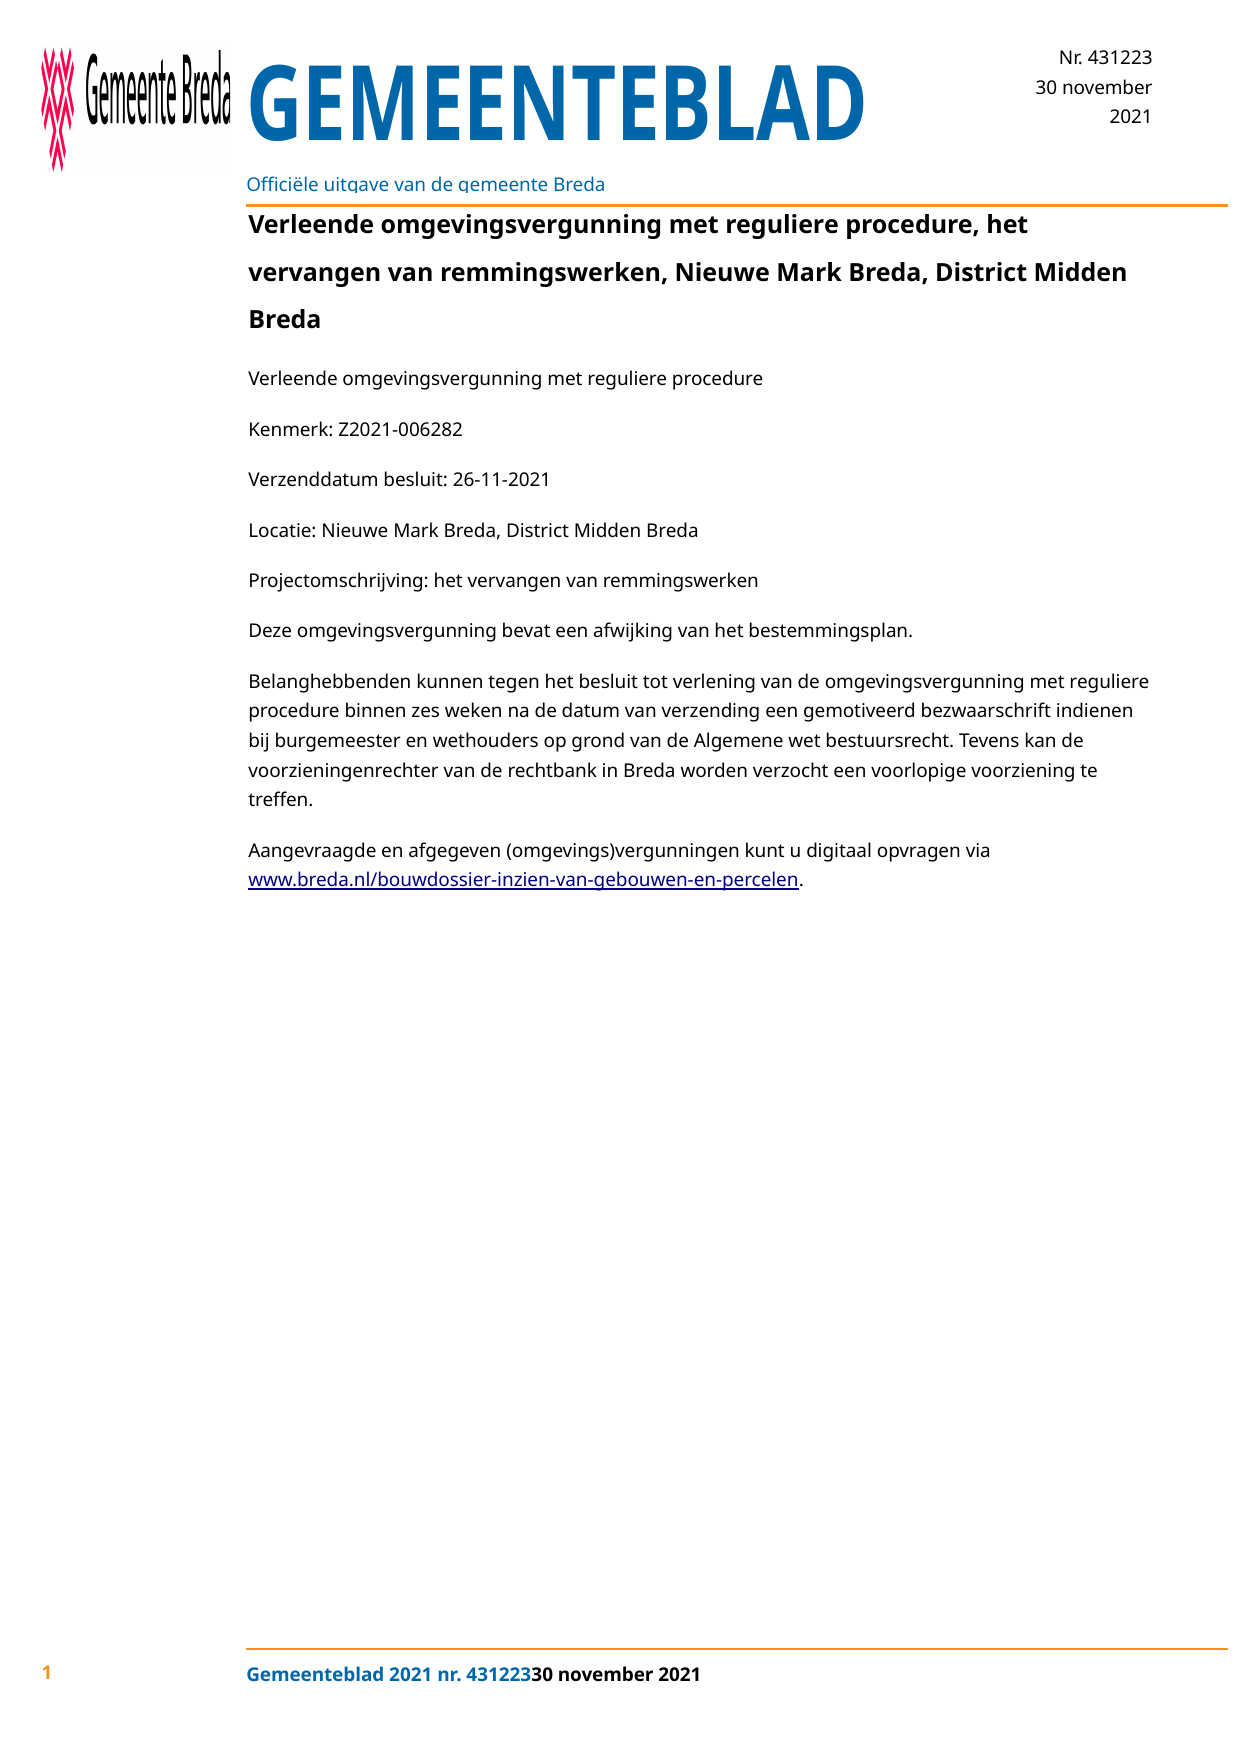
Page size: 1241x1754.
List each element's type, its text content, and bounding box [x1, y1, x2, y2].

text Projectomschrijving: het vervangen van remmingswerken [248, 567, 1152, 593]
text Belanghebbenden kunnen tegen het besluit tot verlening van de omgevingsvergunning met reguliere procedure binnen zes weken na de datum van verzending een gemotiveerd bezwaarschrift indienen bij burgemeester en wethouders op grond van de Algemene wet bestuursrecht. Tevens kan de voorzieningenrechter van de rechtbank in Breda worden verzocht een voorlopige voorziening te treffen. [248, 668, 1152, 812]
text Kenmerk: Z2021-006282 [248, 416, 1152, 442]
text Verleende omgevingsvergunning met reguliere procedure [248, 366, 1152, 391]
text Aangevraagde en afgegeven (omgevings)vergunningen kunt u digitaal opvragen via www.breda.nl/bouwdossier-inzien-van-gebouwen-en-percelen. [248, 837, 1152, 892]
text Locatie: Nieuwe Mark Breda, District Midden Breda [248, 517, 1152, 542]
text Verleende omgevingsvergunning met reguliere procedure, het vervangen van remmingswerken, Nieuwe Mark Breda, District Midden Breda [248, 207, 1152, 336]
picture [41, 47, 231, 172]
text Verzenddatum besluit: 26-11-2021 [248, 466, 1152, 492]
text Deze omgevingsvergunning bevat een afwijking van het bestemmingsplan. [248, 618, 1152, 643]
